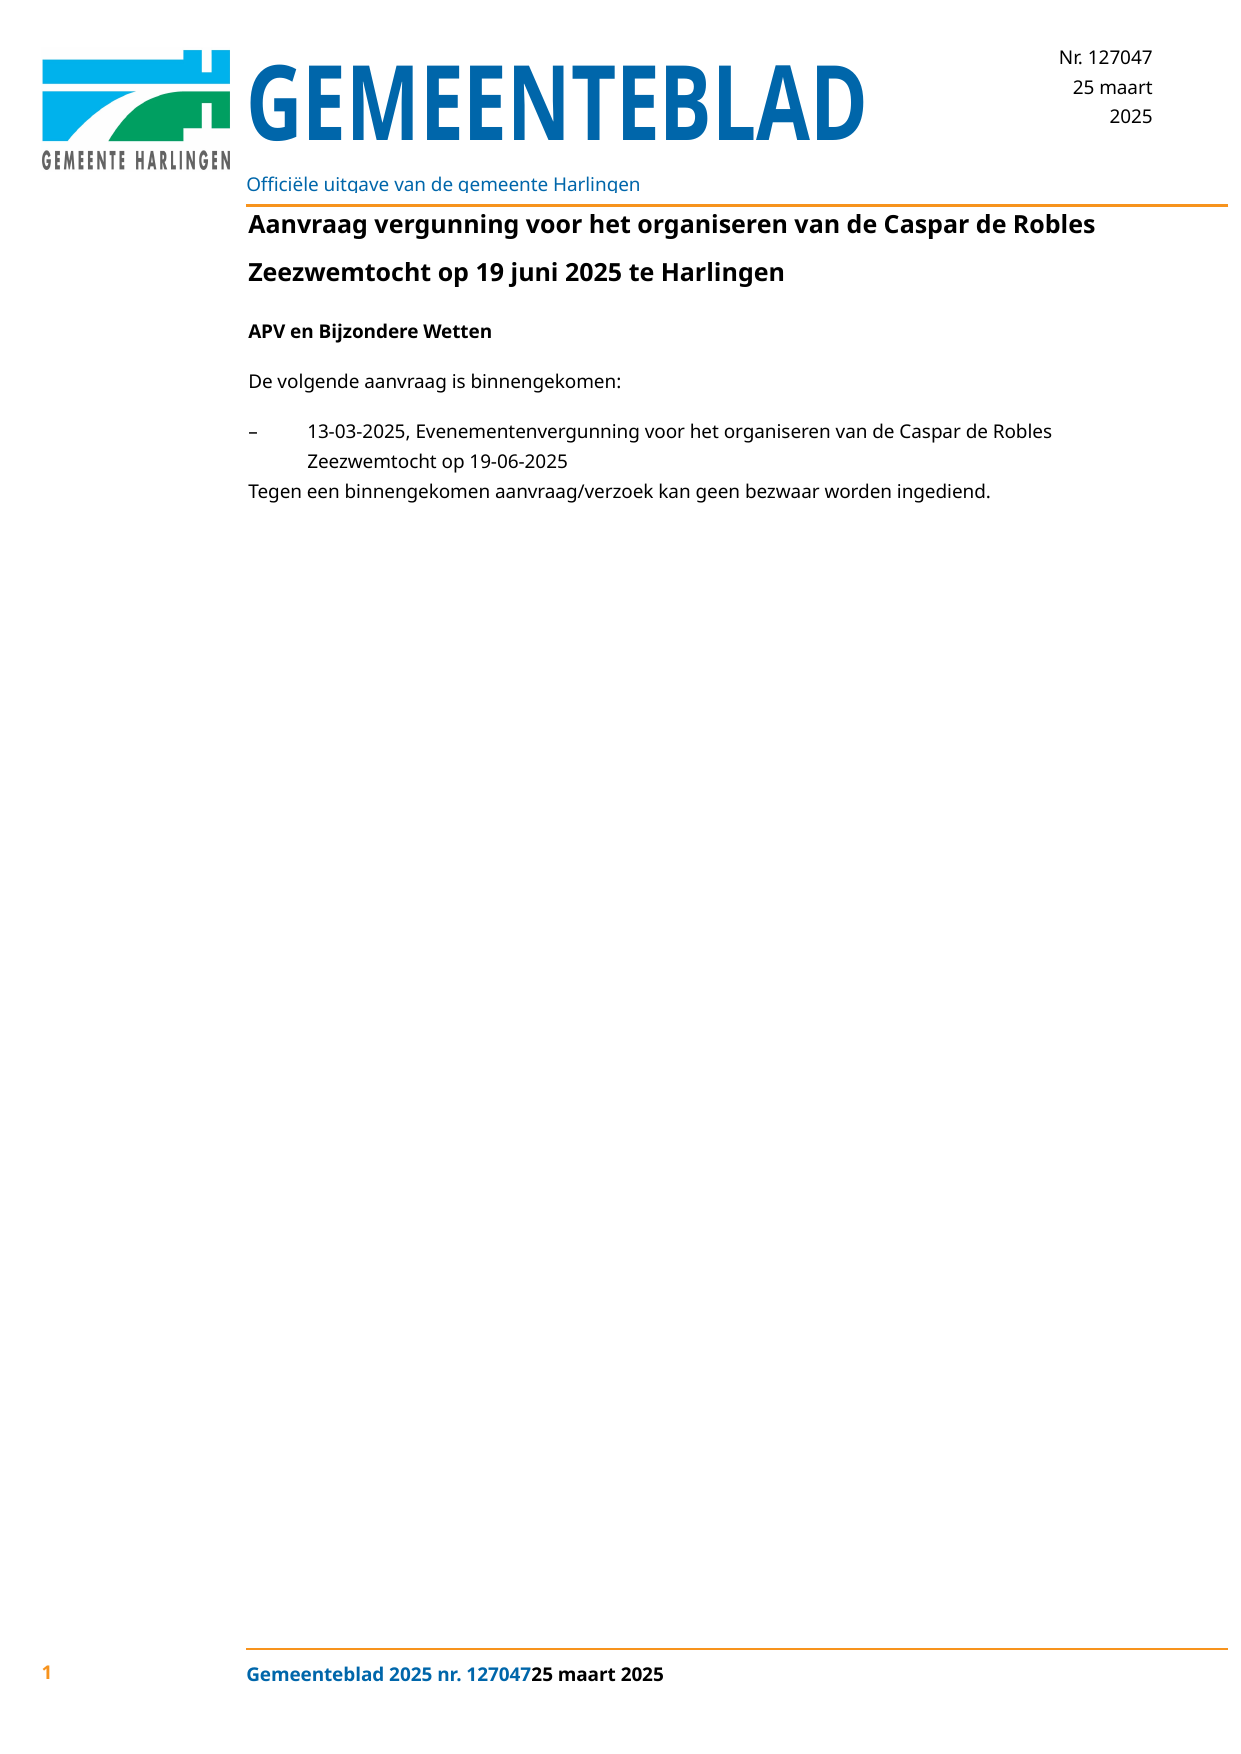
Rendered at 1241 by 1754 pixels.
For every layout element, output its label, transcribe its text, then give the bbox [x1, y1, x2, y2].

text De volgende aanvraag is binnengekomen: [248, 368, 1152, 394]
text APV en Bijzondere Wetten [248, 318, 1152, 344]
text Tegen een binnengekomen aanvraag/verzoek kan geen bezwaar worden ingediend. [248, 478, 1152, 504]
picture [41, 47, 231, 172]
list 13-03-2025, Evenementenvergunning voor het organiseren van de Caspar de Robles Zeezwemtocht op 19-06-2025 [248, 419, 1152, 474]
text Aanvraag vergunning voor het organiseren van de Caspar de Robles Zeezwemtocht op 19 juni 2025 te Harlingen [248, 207, 1152, 288]
